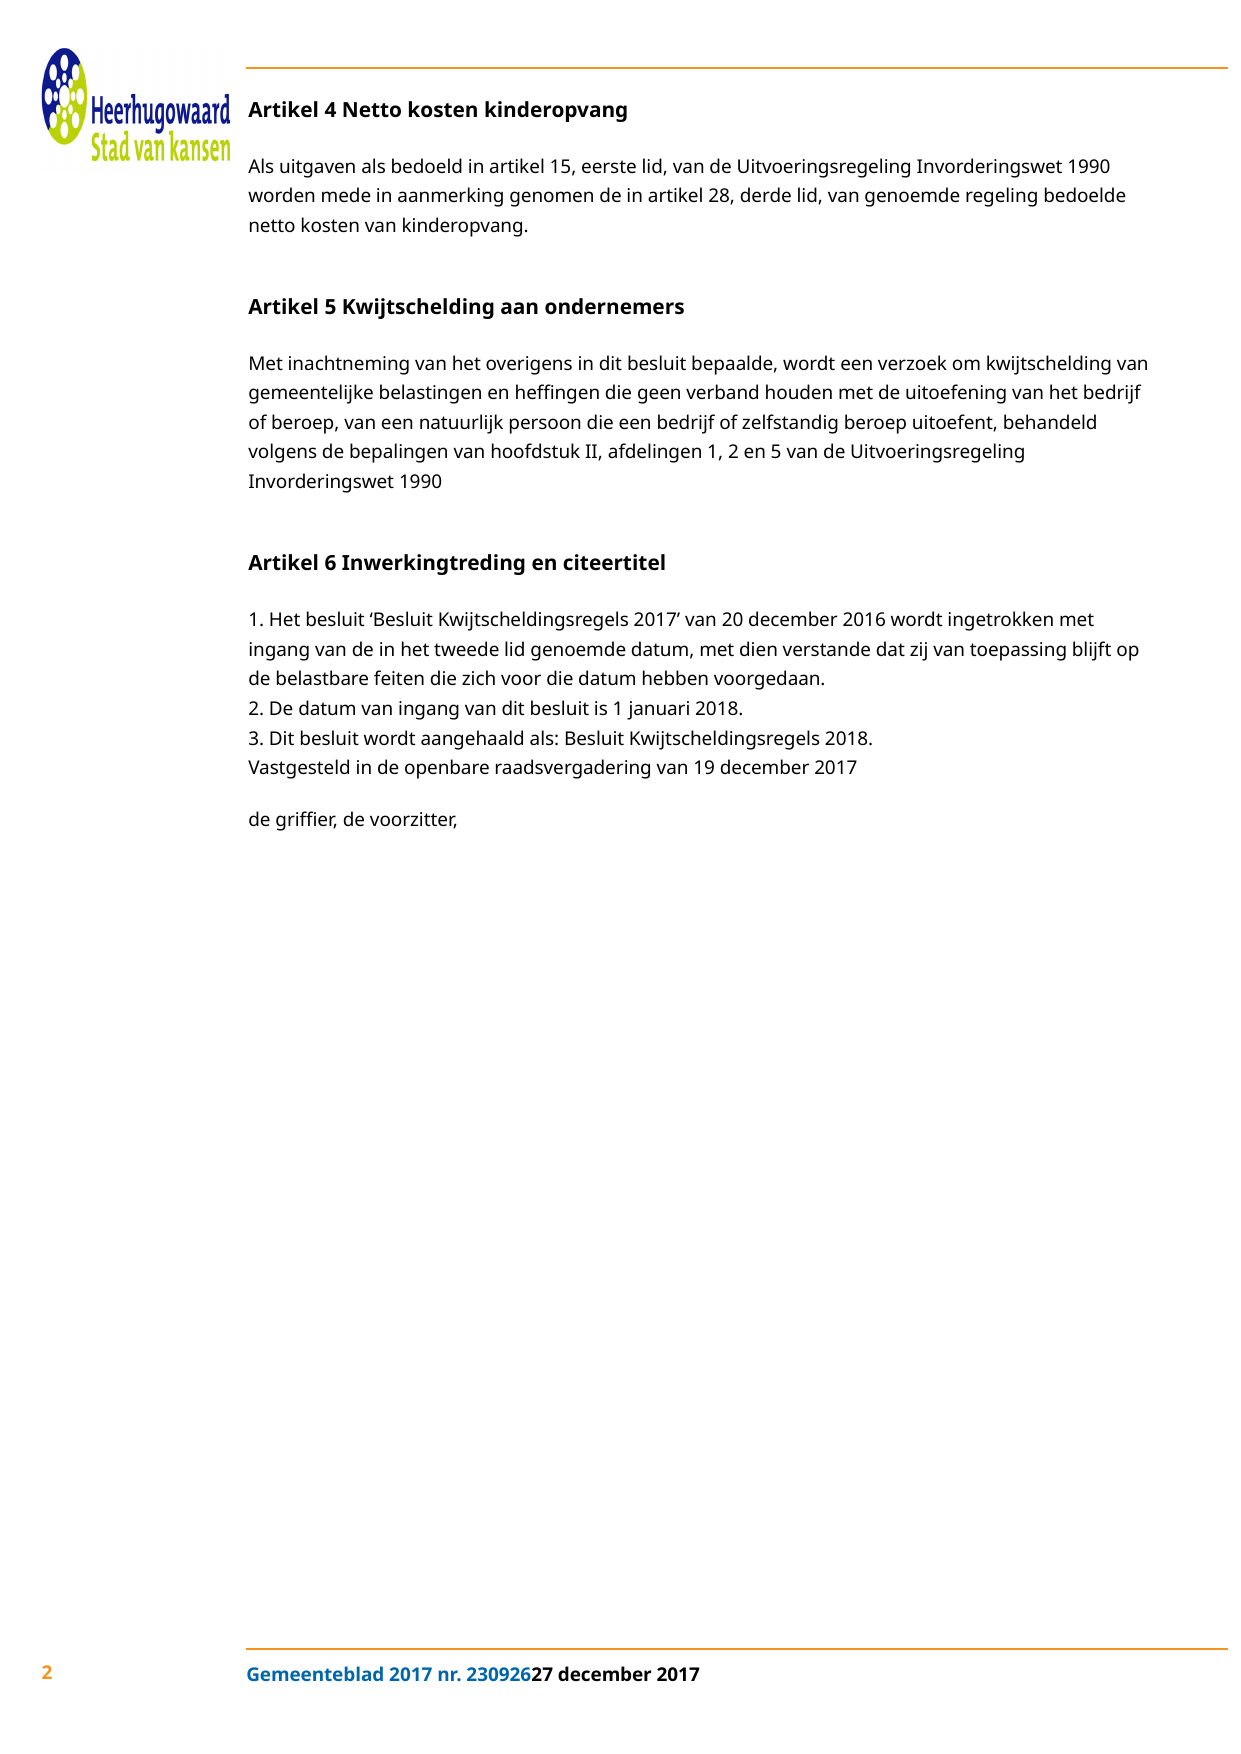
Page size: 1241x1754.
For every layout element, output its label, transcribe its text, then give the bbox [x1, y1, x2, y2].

text 2. De datum van ingang van dit besluit is 1 januari 2018. [248, 695, 1152, 721]
text Met inachtneming van het overigens in dit besluit bepaalde, wordt een verzoek om kwijtschelding van gemeentelijke belastingen en heffingen die geen verband houden met de uitoefening van het bedrijf of beroep, van een natuurlijk persoon die een bedrijf of zelfstandig beroep uitoefent, behandeld volgens de bepalingen van hoofdstuk II, afdelingen 1, 2 en 5 van de Uitvoeringsregeling Invorderingswet 1990 [248, 350, 1152, 494]
text Als uitgaven als bedoeld in artikel 15, eerste lid, van de Uitvoeringsregeling Invorderingswet 1990 worden mede in aanmerking genomen de in artikel 28, derde lid, van genoemde regeling bedoelde netto kosten van kinderopvang. [248, 153, 1152, 238]
text Artikel 4 Netto kosten kinderopvang [248, 95, 1152, 123]
text 3. Dit besluit wordt aangehaald als: Besluit Kwijtscheldingsregels 2018. [248, 725, 1152, 750]
text 1. Het besluit ‘Besluit Kwijtscheldingsregels 2017’ van 20 december 2016 wordt ingetrokken met ingang van de in het tweede lid genoemde datum, met dien verstande dat zij van toepassing blijft op de belastbare feiten die zich voor die datum hebben voorgedaan. [248, 606, 1152, 691]
text de griffier, de voorzitter, [248, 806, 1152, 831]
text Artikel 6 Inwerkingtreding en citeertitel [248, 548, 1152, 577]
text Vastgesteld in de openbare raadsvergadering van 19 december 2017 [248, 754, 1152, 780]
text Artikel 5 Kwijtschelding aan ondernemers [248, 292, 1152, 320]
picture [41, 47, 231, 172]
